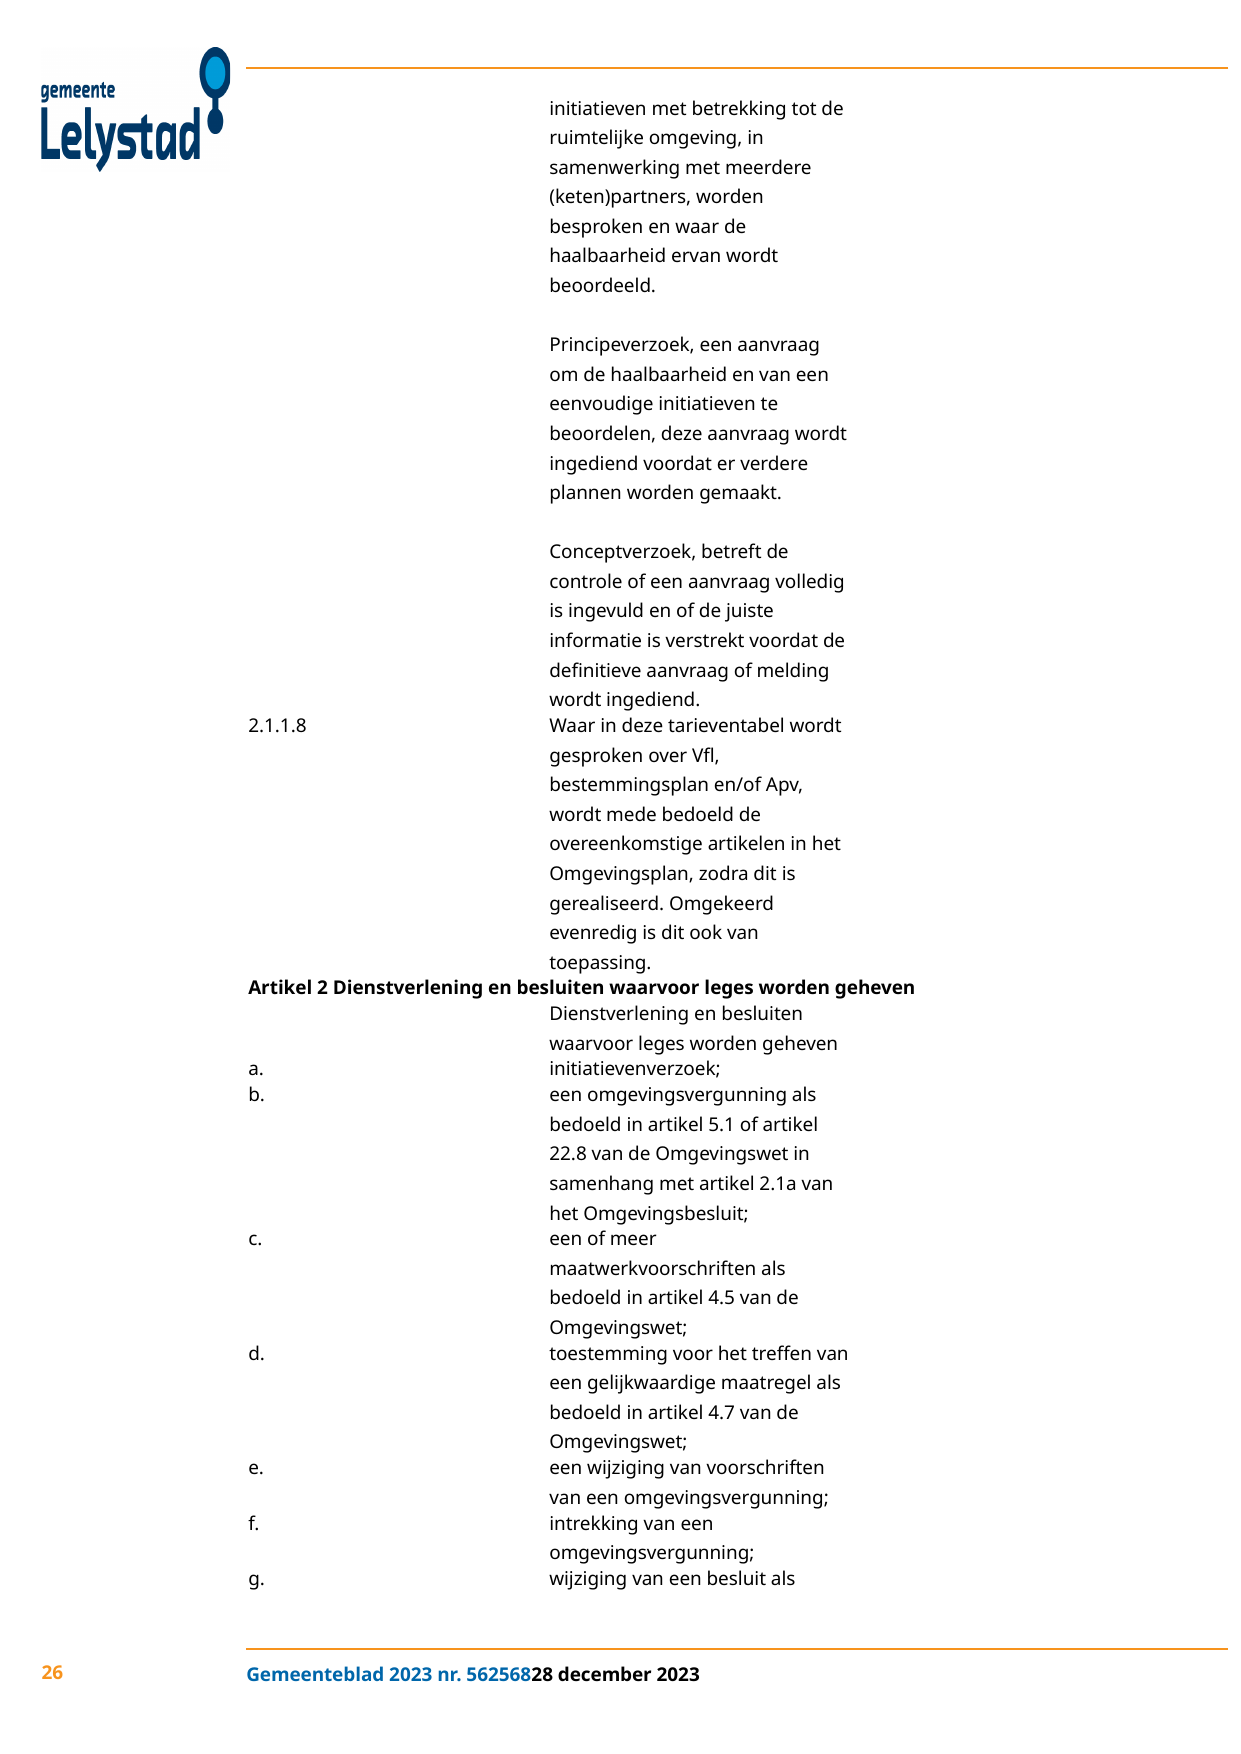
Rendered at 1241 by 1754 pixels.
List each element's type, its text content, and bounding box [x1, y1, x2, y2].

table_cell e. [248, 1454, 549, 1510]
table_cell een omgevingsvergunning als bedoeld in artikel 5.1 of artikel 22.8 van de Omgevingswet in samenhang met artikel 2.1a van het Omgevingsbesluit; [549, 1081, 850, 1225]
table_cell b. [248, 1081, 549, 1225]
table_cell [850, 1225, 1152, 1340]
table_cell initiatieven met betrekking tot de ruimtelijke omgeving, in samenwerking met meerdere (keten)partners, worden besproken en waar de haalbaarheid ervan wordt beoordeeld. Principeverzoek, een aanvraag om de haalbaarheid en van een eenvoudige initiatieven te beoordelen, deze aanvraag wordt ingediend voordat er verdere plannen worden gemaakt. Conceptverzoek, betreft de controle of een aanvraag volledig is ingevuld en of de juiste informatie is verstrekt voordat de definitieve aanvraag of melding wordt ingediend. [549, 95, 850, 712]
table_cell Dienstverlening en besluiten waarvoor leges worden geheven [549, 1000, 850, 1056]
table_cell [850, 1081, 1152, 1225]
table_cell een wijziging van voorschriften van een omgevingsvergunning; [549, 1454, 850, 1510]
table_cell [850, 712, 1152, 974]
table_cell een of meer maatwerkvoorschriften als bedoeld in artikel 4.5 van de Omgevingswet; [549, 1225, 850, 1340]
table_cell Artikel 2 Dienstverlening en besluiten waarvoor leges worden geheven [248, 975, 1152, 1000]
table_cell g. [248, 1565, 549, 1591]
table_cell 2.1.1.8 [248, 712, 549, 974]
table_cell intrekking van een omgevingsvergunning; [549, 1510, 850, 1565]
picture [41, 47, 231, 172]
table_cell [850, 1565, 1152, 1591]
table_cell [850, 95, 1152, 712]
table_cell [850, 1454, 1152, 1510]
table_cell c. [248, 1225, 549, 1340]
table_cell wijziging van een besluit als [549, 1565, 850, 1591]
table_cell [248, 95, 549, 712]
table_cell a. [248, 1056, 549, 1081]
table_cell Waar in deze tarieventabel wordt gesproken over Vfl, bestemmingsplan en/of Apv, wordt mede bedoeld de overeenkomstige artikelen in het Omgevingsplan, zodra dit is gerealiseerd. Omgekeerd evenredig is dit ook van toepassing. [549, 712, 850, 974]
table_cell d. [248, 1340, 549, 1454]
table_cell [850, 1340, 1152, 1454]
table_cell toestemming voor het treffen van een gelijkwaardige maatregel als bedoeld in artikel 4.7 van de Omgevingswet; [549, 1340, 850, 1454]
table_cell [850, 1056, 1152, 1081]
table_cell [850, 1000, 1152, 1056]
table_cell [248, 1000, 549, 1056]
table_cell f. [248, 1510, 549, 1565]
table_cell [850, 1510, 1152, 1565]
table_cell initiatievenverzoek; [549, 1056, 850, 1081]
